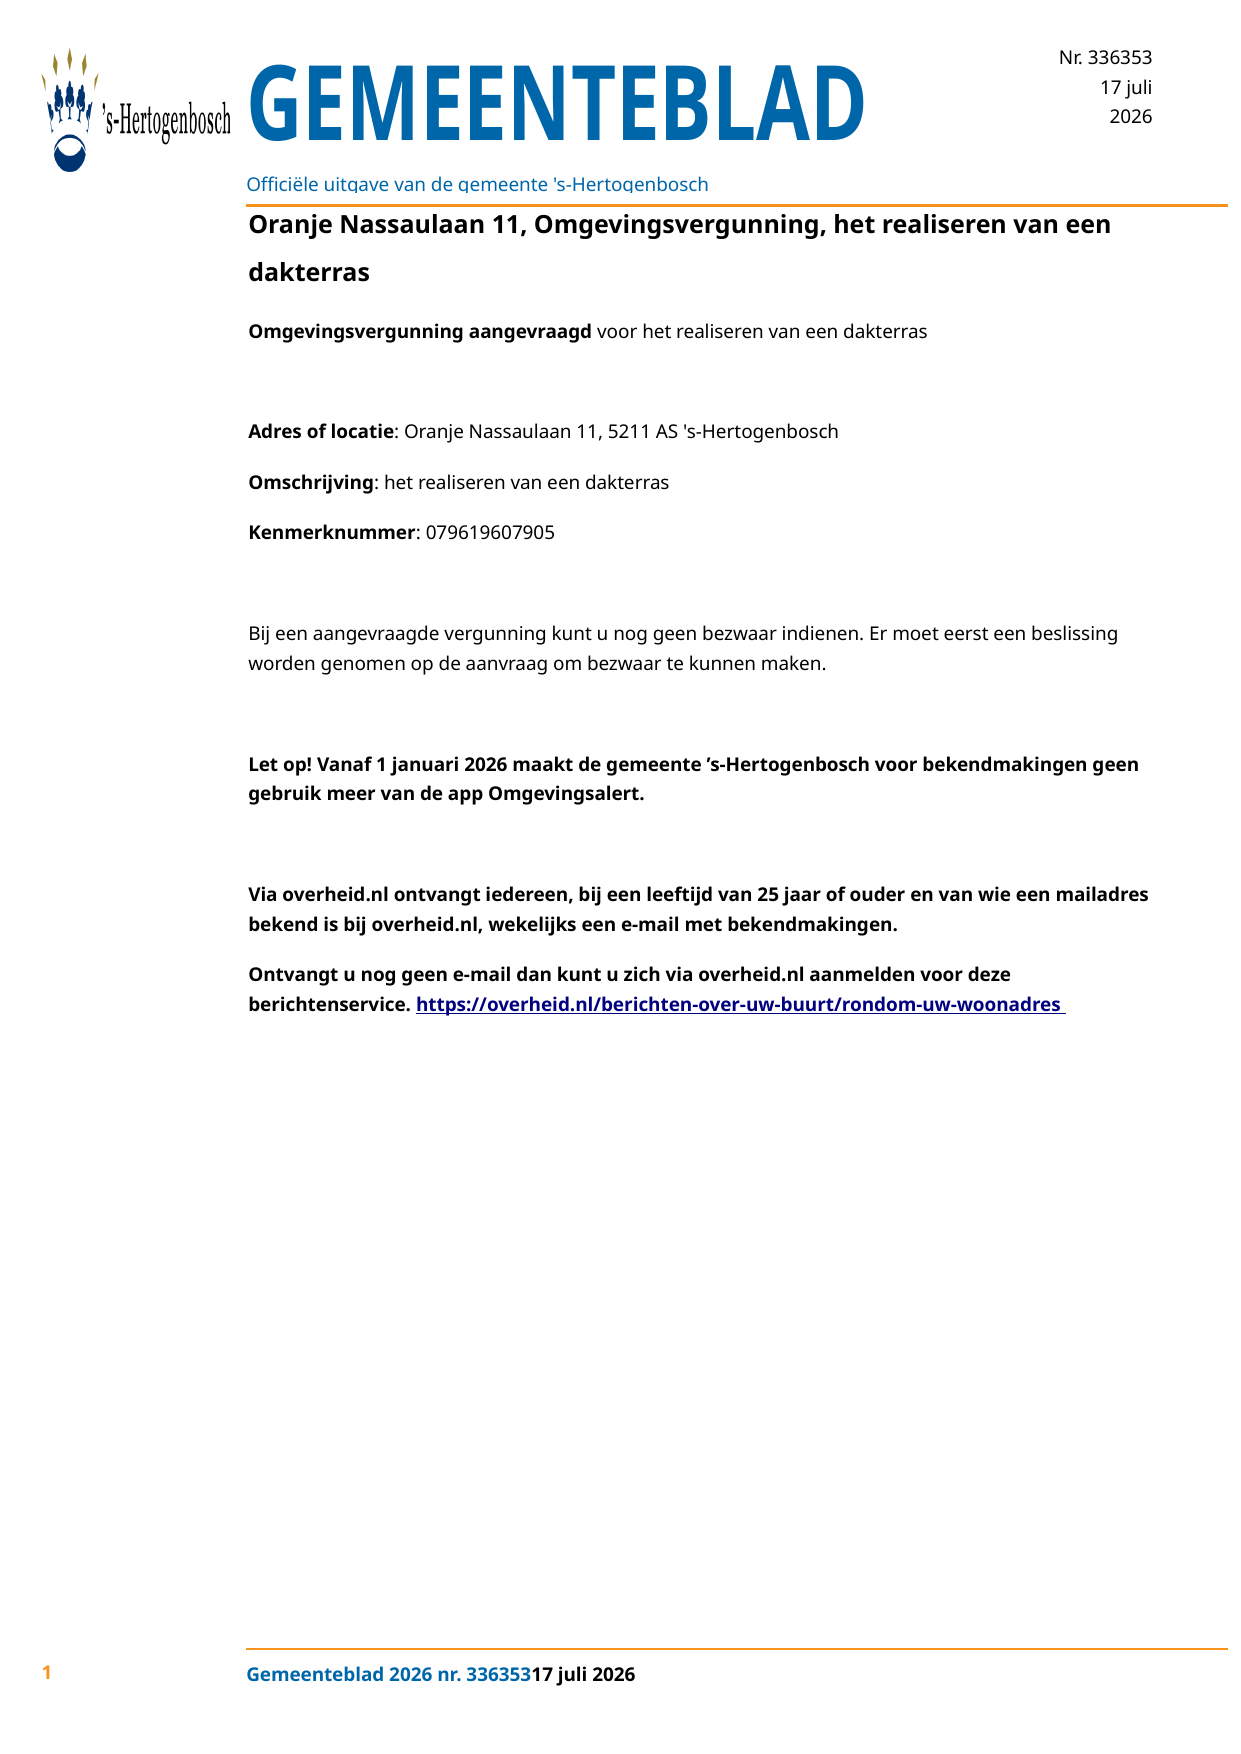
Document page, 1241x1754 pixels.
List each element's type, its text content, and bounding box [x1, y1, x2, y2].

text Via overheid.nl ontvangt iedereen, bij een leeftijd van 25 jaar of ouder en van wie een mailadres bekend is bij overheid.nl, wekelijks een e-mail met bekendmakingen. [248, 881, 1152, 937]
text Omschrijving: het realiseren van een dakterras [248, 469, 1152, 495]
text Let op! Vanaf 1 januari 2026 maakt de gemeente ’s-Hertogenbosch voor bekendmakingen geen gebruik meer van de app Omgevingsalert. [248, 751, 1152, 806]
text Adres of locatie: Oranje Nassaulaan 11, 5211 AS 's-Hertogenbosch [248, 419, 1152, 444]
text Ontvangt u nog geen e-mail dan kunt u zich via overheid.nl aanmelden voor deze berichtenservice. https://overheid.nl/berichten-over-uw-buurt/rondom-uw-woonadres [248, 961, 1152, 1017]
picture [41, 47, 231, 172]
text Bij een aangevraagde vergunning kunt u nog geen bezwaar indienen. Er moet eerst een beslissing worden genomen op de aanvraag om bezwaar te kunnen maken. [248, 620, 1152, 676]
text Kenmerknummer: 079619607905 [248, 519, 1152, 545]
text Oranje Nassaulaan 11, Omgevingsvergunning, het realiseren van een dakterras [248, 207, 1152, 288]
text Omgevingsvergunning aangevraagd voor het realiseren van een dakterras [248, 318, 1152, 344]
